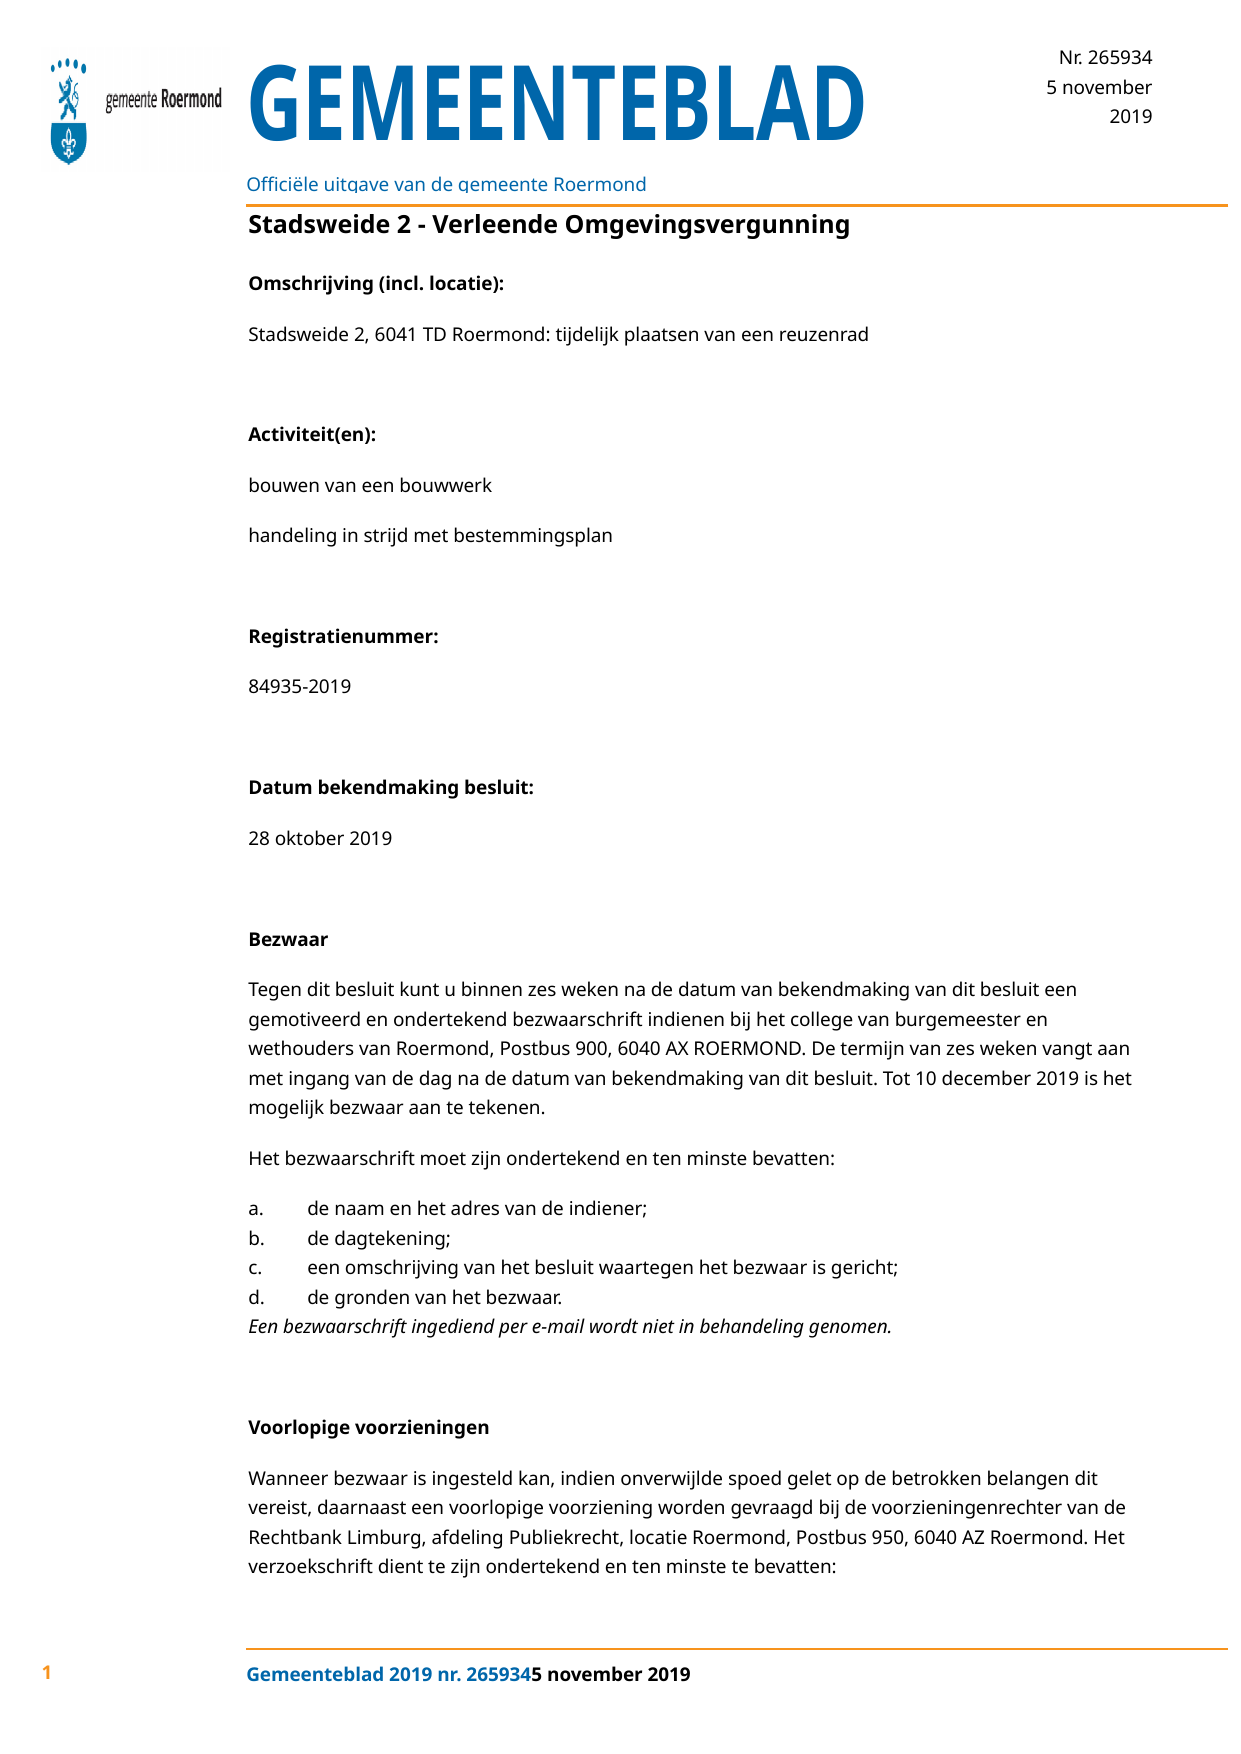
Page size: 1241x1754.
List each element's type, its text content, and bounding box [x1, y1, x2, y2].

text bouwen van een bouwwerk [248, 472, 1152, 498]
text Datum bekendmaking besluit: [248, 774, 1152, 800]
text Voorlopige voorzieningen [248, 1414, 1152, 1440]
list de naam en het adres van de indiener; [248, 1195, 1152, 1221]
text Activiteit(en): [248, 422, 1152, 447]
text Het bezwaarschrift moet zijn ondertekend en ten minste bevatten: [248, 1145, 1152, 1171]
text Registratienummer: [248, 623, 1152, 649]
text Bezwaar [248, 926, 1152, 951]
list de dagtekening; [248, 1225, 1152, 1251]
picture [41, 47, 231, 172]
text Tegen dit besluit kunt u binnen zes weken na de datum van bekendmaking van dit besluit een gemotiveerd en ondertekend bezwaarschrift indienen bij het college van burgemeester en wethouders van Roermond, Postbus 900, 6040 AX ROERMOND. De termijn van zes weken vangt aan met ingang van de dag na de datum van bekendmaking van dit besluit. Tot 10 december 2019 is het mogelijk bezwaar aan te tekenen. [248, 976, 1152, 1120]
text Omschrijving (incl. locatie): [248, 270, 1152, 296]
list de gronden van het bezwaar. [248, 1284, 1152, 1310]
text handeling in strijd met bestemmingsplan [248, 522, 1152, 548]
list een omschrijving van het besluit waartegen het bezwaar is gericht; [248, 1254, 1152, 1280]
text 84935-2019 [248, 674, 1152, 699]
text Stadsweide 2 - Verleende Omgevingsvergunning [248, 207, 1152, 241]
text 28 oktober 2019 [248, 825, 1152, 851]
text Wanneer bezwaar is ingesteld kan, indien onverwijlde spoed gelet op de betrokken belangen dit vereist, daarnaast een voorlopige voorziening worden gevraagd bij de voorzieningenrechter van de Rechtbank Limburg, afdeling Publiekrecht, locatie Roermond, Postbus 950, 6040 AZ Roermond. Het verzoekschrift dient te zijn ondertekend en ten minste te bevatten: [248, 1465, 1152, 1579]
text Een bezwaarschrift ingediend per e-mail wordt niet in behandeling genomen. [248, 1314, 1152, 1339]
text Stadsweide 2, 6041 TD Roermond: tijdelijk plaatsen van een reuzenrad [248, 321, 1152, 346]
